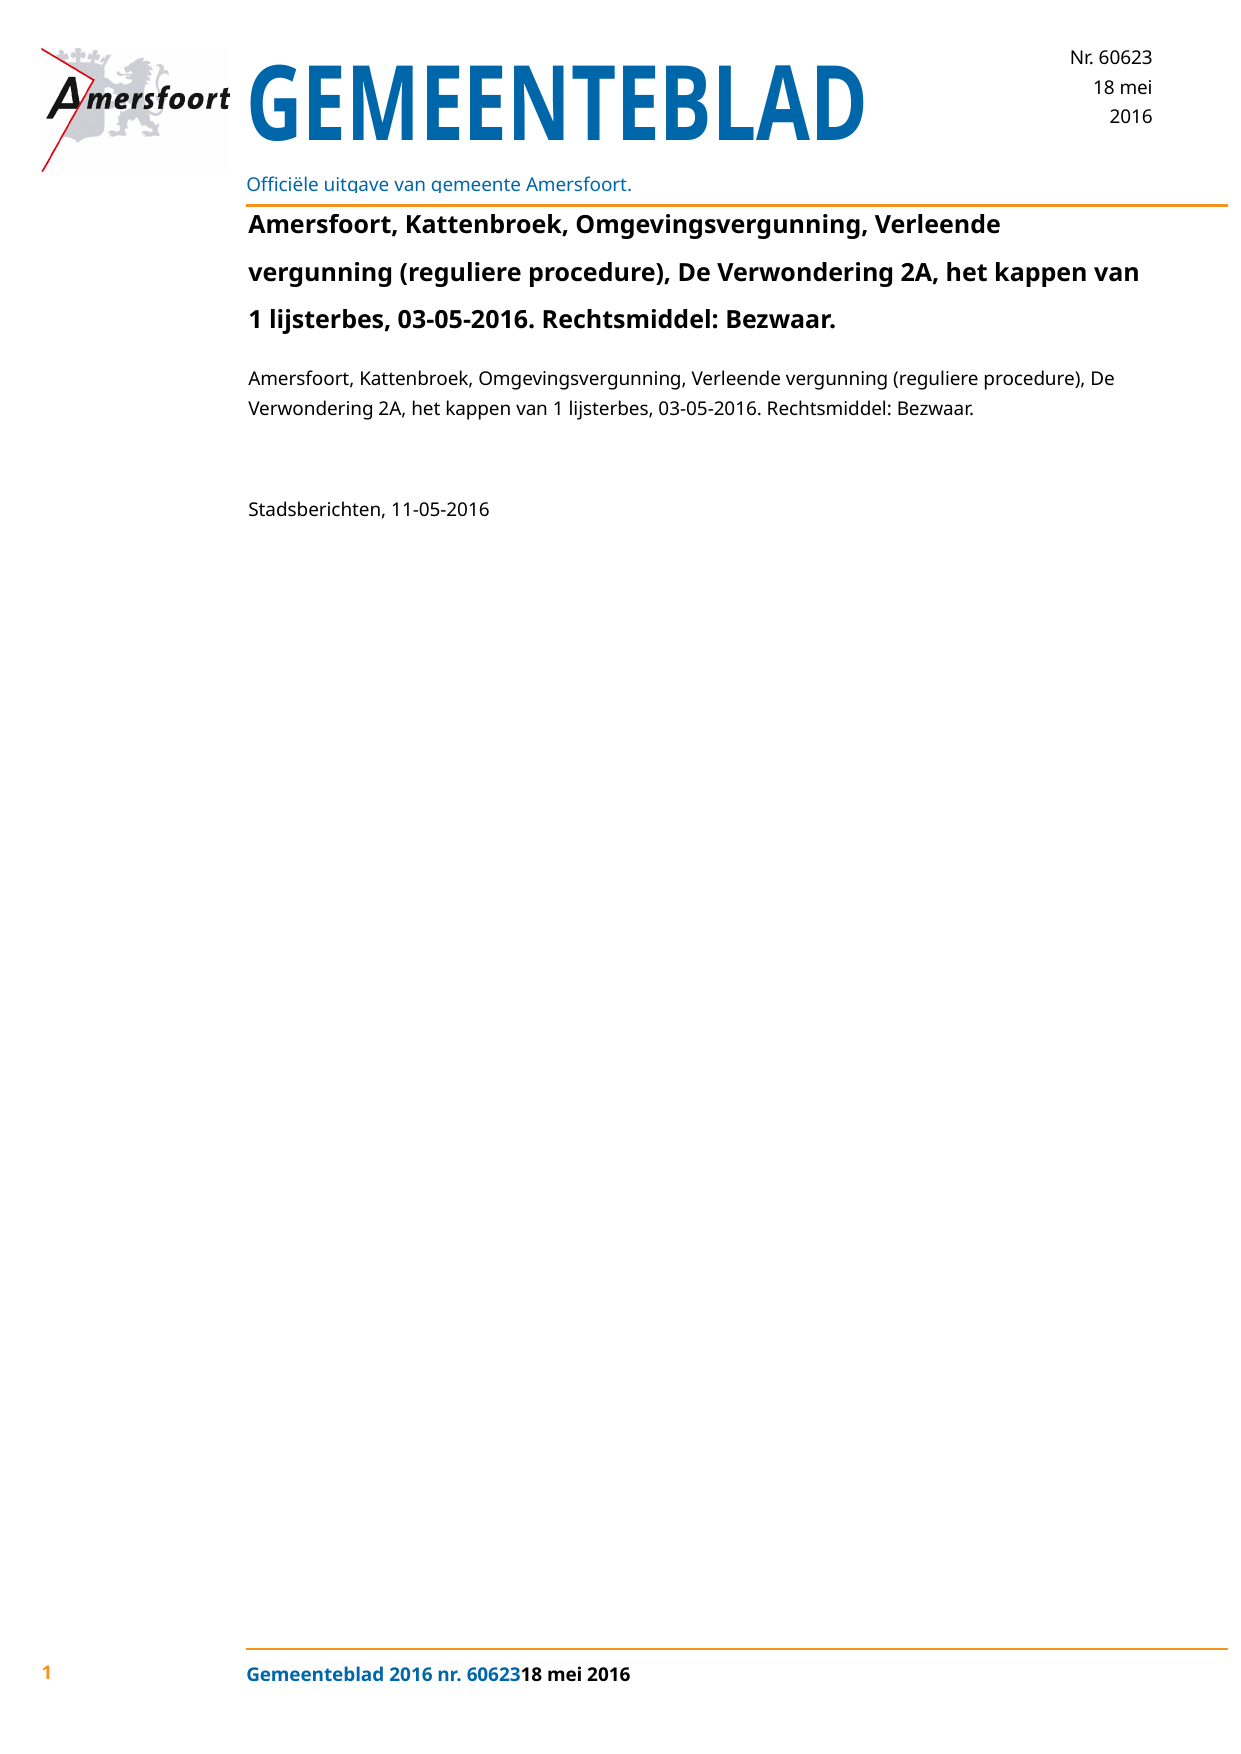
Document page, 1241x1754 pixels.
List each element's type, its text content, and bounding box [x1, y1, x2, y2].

text Stadsberichten, 11-05-2016 [248, 496, 1152, 522]
text Amersfoort, Kattenbroek, Omgevingsvergunning, Verleende vergunning (reguliere procedure), De Verwondering 2A, het kappen van 1 lijsterbes, 03-05-2016. Rechtsmiddel: Bezwaar. [248, 207, 1152, 336]
text Amersfoort, Kattenbroek, Omgevingsvergunning, Verleende vergunning (reguliere procedure), De Verwondering 2A, het kappen van 1 lijsterbes, 03-05-2016. Rechtsmiddel: Bezwaar. [248, 366, 1152, 421]
picture [41, 47, 231, 172]
